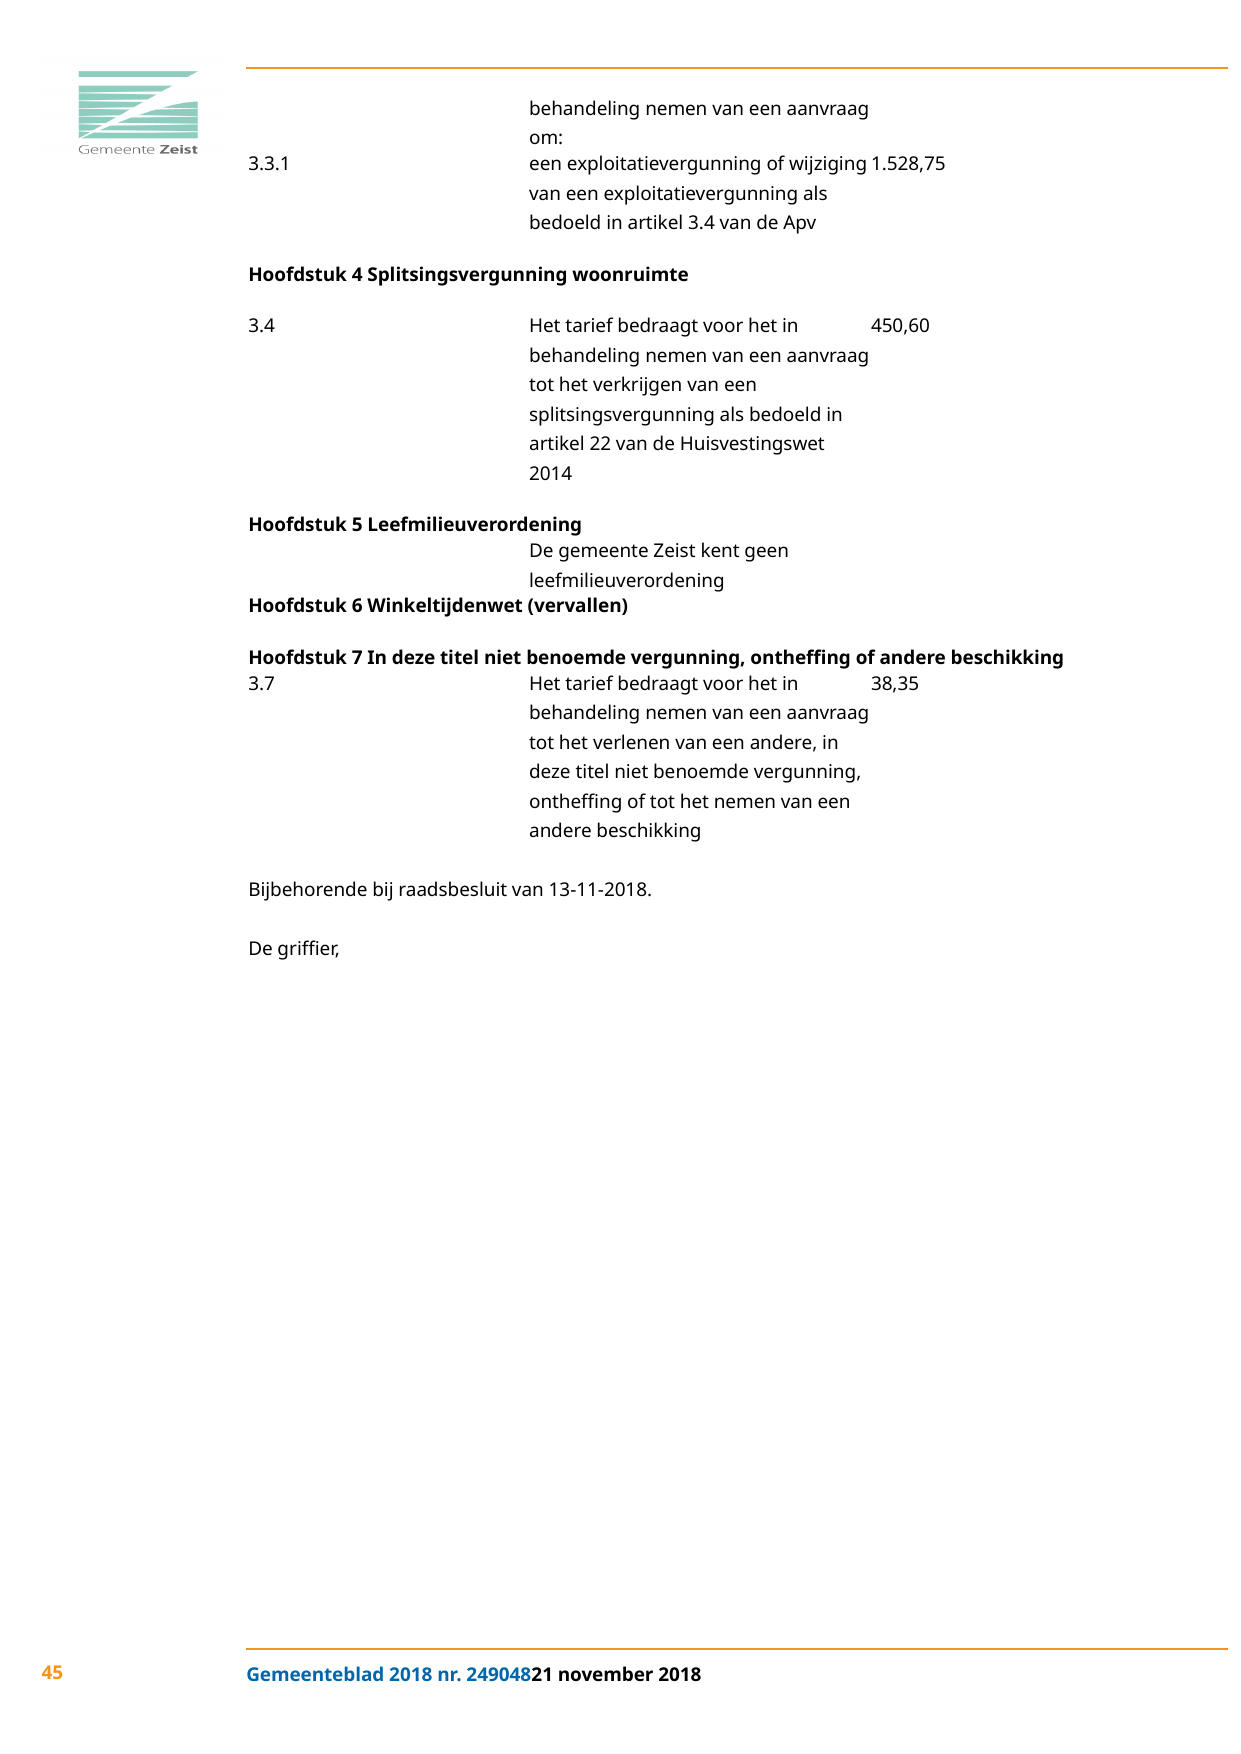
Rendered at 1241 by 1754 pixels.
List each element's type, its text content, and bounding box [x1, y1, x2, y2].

table_cell [248, 486, 529, 512]
picture [41, 47, 231, 172]
table_cell 3.3.1 [248, 150, 529, 235]
table_cell 450,60 [871, 312, 1152, 486]
table_cell [248, 537, 529, 593]
table_cell [871, 95, 1152, 150]
table_cell 3.7 [248, 670, 529, 843]
table_cell Hoofdstuk 4 Splitsingsvergunning woonruimte [248, 261, 1152, 286]
table_cell [871, 537, 1152, 593]
table_cell 3.4 [248, 312, 529, 486]
table_cell Hoofdstuk 5 Leefmilieuverordening [248, 512, 1152, 537]
table_cell [871, 618, 1152, 644]
table_cell [529, 486, 871, 512]
table_cell [529, 286, 871, 312]
text Bijbehorende bij raadsbesluit van 13-11-2018. [248, 876, 1152, 902]
table_cell [248, 618, 529, 644]
table_cell [529, 235, 871, 261]
table_cell [248, 235, 529, 261]
table_cell 38,35 [871, 670, 1152, 843]
table_cell [529, 618, 871, 644]
text De griffier, [248, 935, 1152, 961]
table_cell [248, 286, 529, 312]
table_cell een exploitatievergunning of wijziging van een exploitatievergunning als bedoeld in artikel 3.4 van de Apv [529, 150, 871, 235]
table_cell [871, 286, 1152, 312]
table_cell [871, 486, 1152, 512]
table_cell 1.528,75 [871, 150, 1152, 235]
table_cell Het tarief bedraagt voor het in behandeling nemen van een aanvraag tot het verkrijgen van een splitsingsvergunning als bedoeld in artikel 22 van de Huisvestingswet 2014 [529, 312, 871, 486]
table_cell Het tarief bedraagt voor het in behandeling nemen van een aanvraag tot het verlenen van een andere, in deze titel niet benoemde vergunning, ontheffing of tot het nemen van een andere beschikking [529, 670, 871, 843]
table_cell behandeling nemen van een aanvraag om: [529, 95, 871, 150]
table_cell [871, 235, 1152, 261]
table_cell De gemeente Zeist kent geen leefmilieuverordening [529, 537, 871, 593]
table_cell [248, 95, 529, 150]
table_cell Hoofdstuk 7 In deze titel niet benoemde vergunning, ontheffing of andere beschikking [248, 644, 1152, 670]
table_cell Hoofdstuk 6 Winkeltijdenwet (vervallen) [248, 593, 1152, 618]
